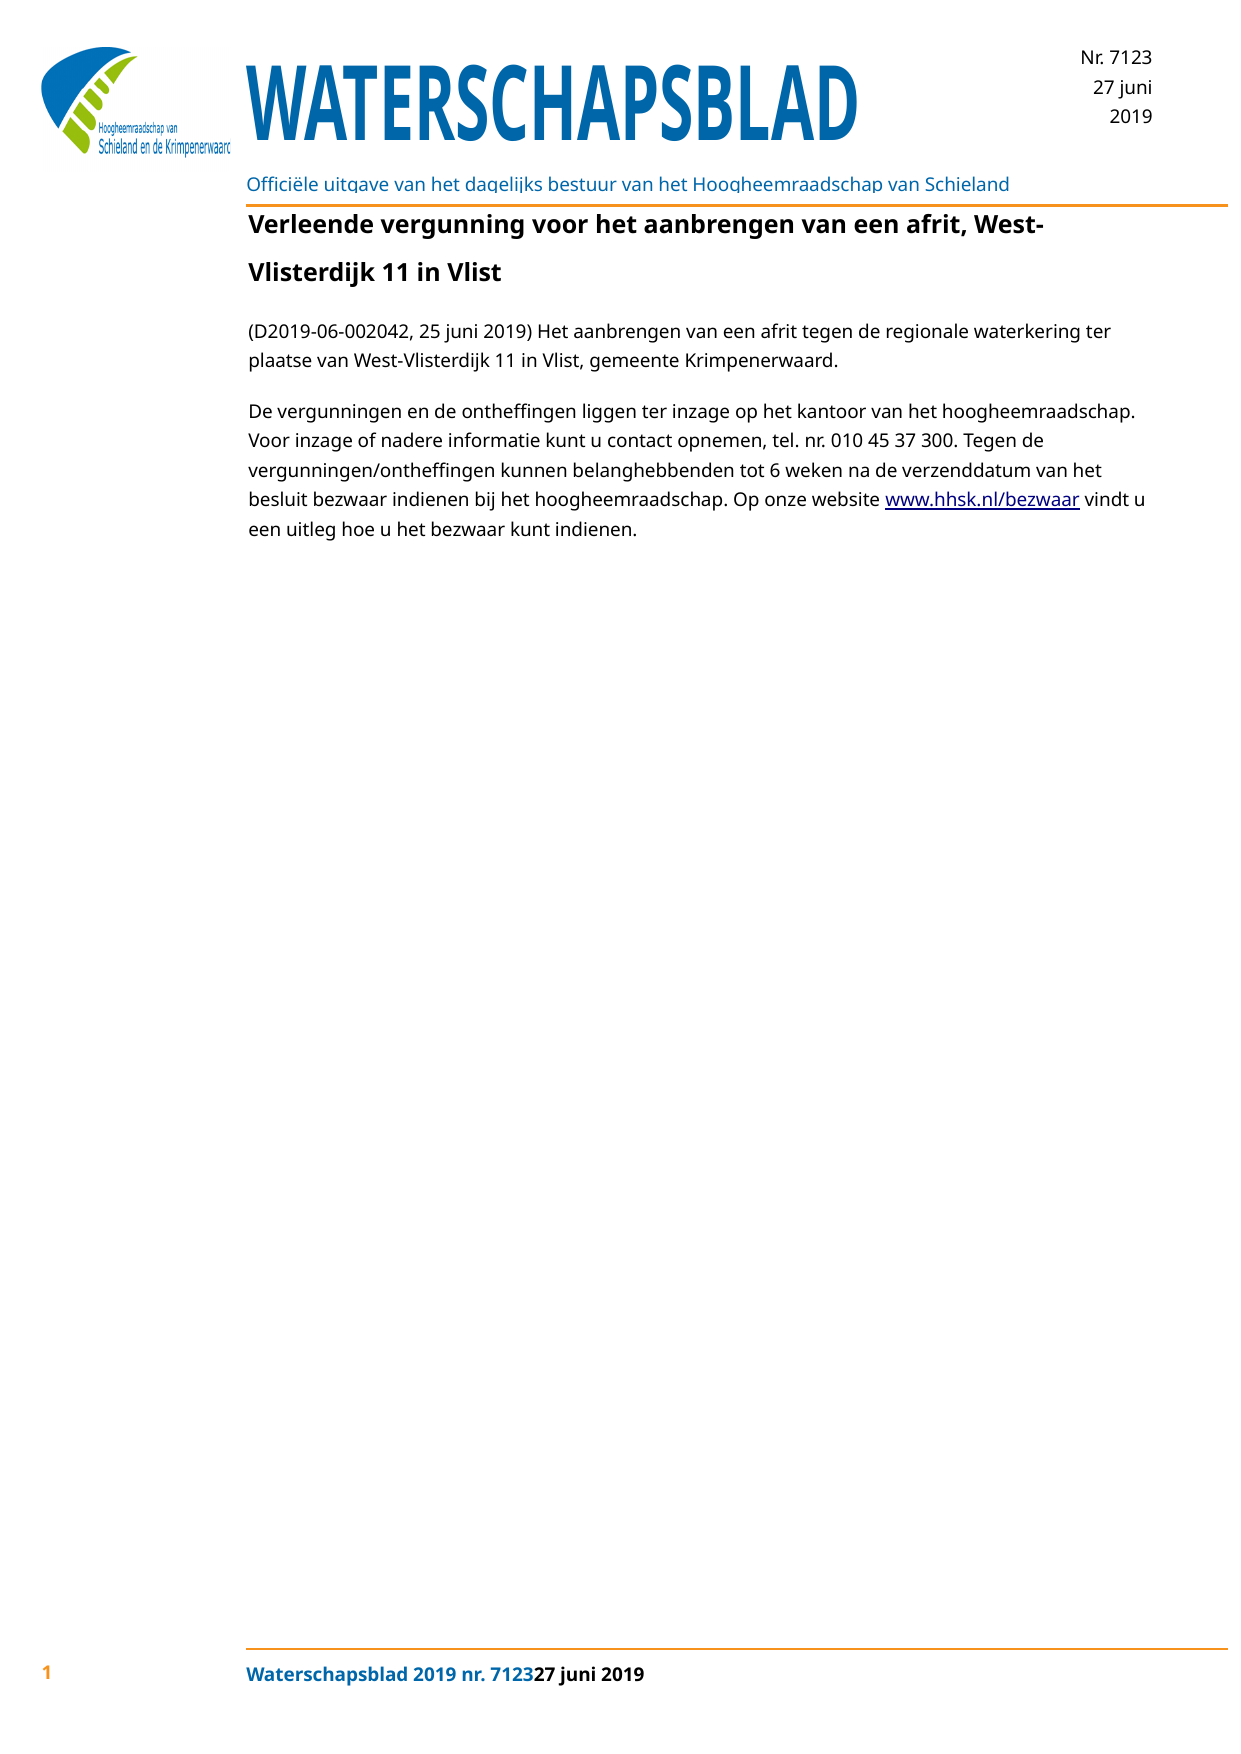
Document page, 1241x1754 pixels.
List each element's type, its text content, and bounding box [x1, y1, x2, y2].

text De vergunningen en de ontheffingen liggen ter inzage op het kantoor van het hoogheemraadschap. Voor inzage of nadere informatie kunt u contact opnemen, tel. nr. 010 45 37 300. Tegen de vergunningen/ontheffingen kunnen belanghebbenden tot 6 weken na de verzenddatum van het besluit bezwaar indienen bij het hoogheemraadschap. Op onze website www.hhsk.nl/bezwaar vindt u een uitleg hoe u het bezwaar kunt indienen. [248, 398, 1152, 542]
text (D2019-06-002042, 25 juni 2019) Het aanbrengen van een afrit tegen de regionale waterkering ter plaatse van West-Vlisterdijk 11 in Vlist, gemeente Krimpenerwaard. [248, 318, 1152, 373]
picture [41, 47, 231, 172]
text Verleende vergunning voor het aanbrengen van een afrit, West-Vlisterdijk 11 in Vlist [248, 207, 1152, 288]
